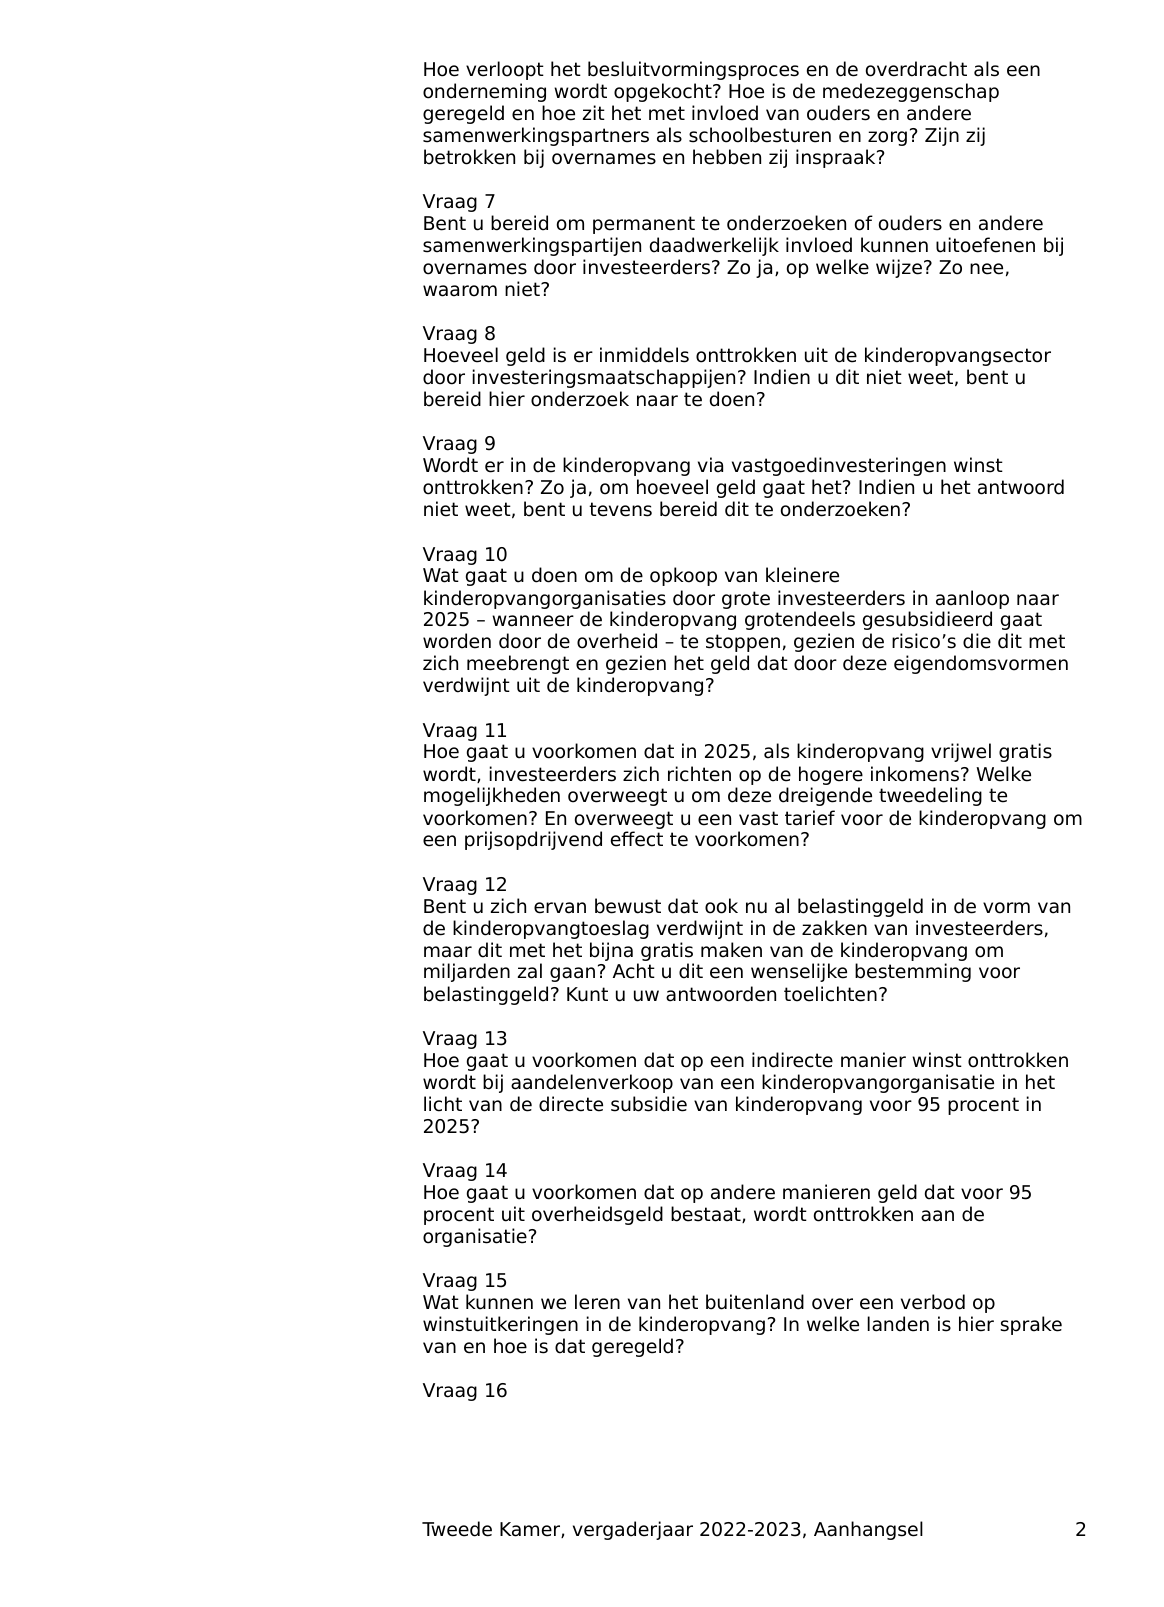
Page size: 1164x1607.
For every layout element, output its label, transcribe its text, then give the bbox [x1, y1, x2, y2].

text Vraag 11 [422, 719, 1087, 741]
text Vraag 13 [422, 1028, 1087, 1049]
text Vraag 15 [422, 1270, 1087, 1292]
text Hoeveel geld is er inmiddels onttrokken uit de kinderopvangsector door investeringsmaatschappijen? Indien u dit niet weet, bent u bereid hier onderzoek naar te doen? [422, 345, 1087, 411]
text Vraag 12 [422, 873, 1087, 896]
text Vraag 8 [422, 323, 1087, 345]
text Wat gaat u doen om de opkoop van kleinere kinderopvangorganisaties door grote investeerders in aanloop naar 2025 – wanneer de kinderopvang grotendeels gesubsidieerd gaat worden door de overheid – te stoppen, gezien de risico’s die dit met zich meebrengt en gezien het geld dat door deze eigendomsvormen verdwijnt uit de kinderopvang? [422, 565, 1087, 697]
text Hoe verloopt het besluitvormingsproces en de overdracht als een onderneming wordt opgekocht? Hoe is de medezeggenschap geregeld en hoe zit het met invloed van ouders en andere samenwerkingspartners als schoolbesturen en zorg? Zijn zij betrokken bij overnames en hebben zij inspraak? [422, 59, 1087, 169]
text Bent u bereid om permanent te onderzoeken of ouders en andere samenwerkingspartijen daadwerkelijk invloed kunnen uitoefenen bij overnames door investeerders? Zo ja, op welke wijze? Zo nee, waarom niet? [422, 213, 1087, 301]
text Wat kunnen we leren van het buitenland over een verbod op winstuitkeringen in de kinderopvang? In welke landen is hier sprake van en hoe is dat geregeld? [422, 1292, 1087, 1358]
text Bent u zich ervan bewust dat ook nu al belastinggeld in de vorm van de kinderopvangtoeslag verdwijnt in de zakken van investeerders, maar dit met het bijna gratis maken van de kinderopvang om miljarden zal gaan? Acht u dit een wenselijke bestemming voor belastinggeld? Kunt u uw antwoorden toelichten? [422, 896, 1087, 1005]
text Vraag 10 [422, 543, 1087, 565]
text Hoe gaat u voorkomen dat in 2025, als kinderopvang vrijwel gratis wordt, investeerders zich richten op de hogere inkomens? Welke mogelijkheden overweegt u om deze dreigende tweedeling te voorkomen? En overweegt u een vast tarief voor de kinderopvang om een prijsopdrijvend effect te voorkomen? [422, 741, 1087, 851]
text Vraag 16 [422, 1380, 1087, 1402]
text Vraag 9 [422, 433, 1087, 455]
text Vraag 14 [422, 1160, 1087, 1182]
text Wordt er in de kinderopvang via vastgoedinvesteringen winst onttrokken? Zo ja, om hoeveel geld gaat het? Indien u het antwoord niet weet, bent u tevens bereid dit te onderzoeken? [422, 455, 1087, 521]
text Vraag 7 [422, 191, 1087, 213]
text Hoe gaat u voorkomen dat op een indirecte manier winst onttrokken wordt bij aandelenverkoop van een kinderopvangorganisatie in het licht van de directe subsidie van kinderopvang voor 95 procent in 2025? [422, 1049, 1087, 1137]
text Hoe gaat u voorkomen dat op andere manieren geld dat voor 95 procent uit overheidsgeld bestaat, wordt onttrokken aan de organisatie? [422, 1182, 1087, 1248]
